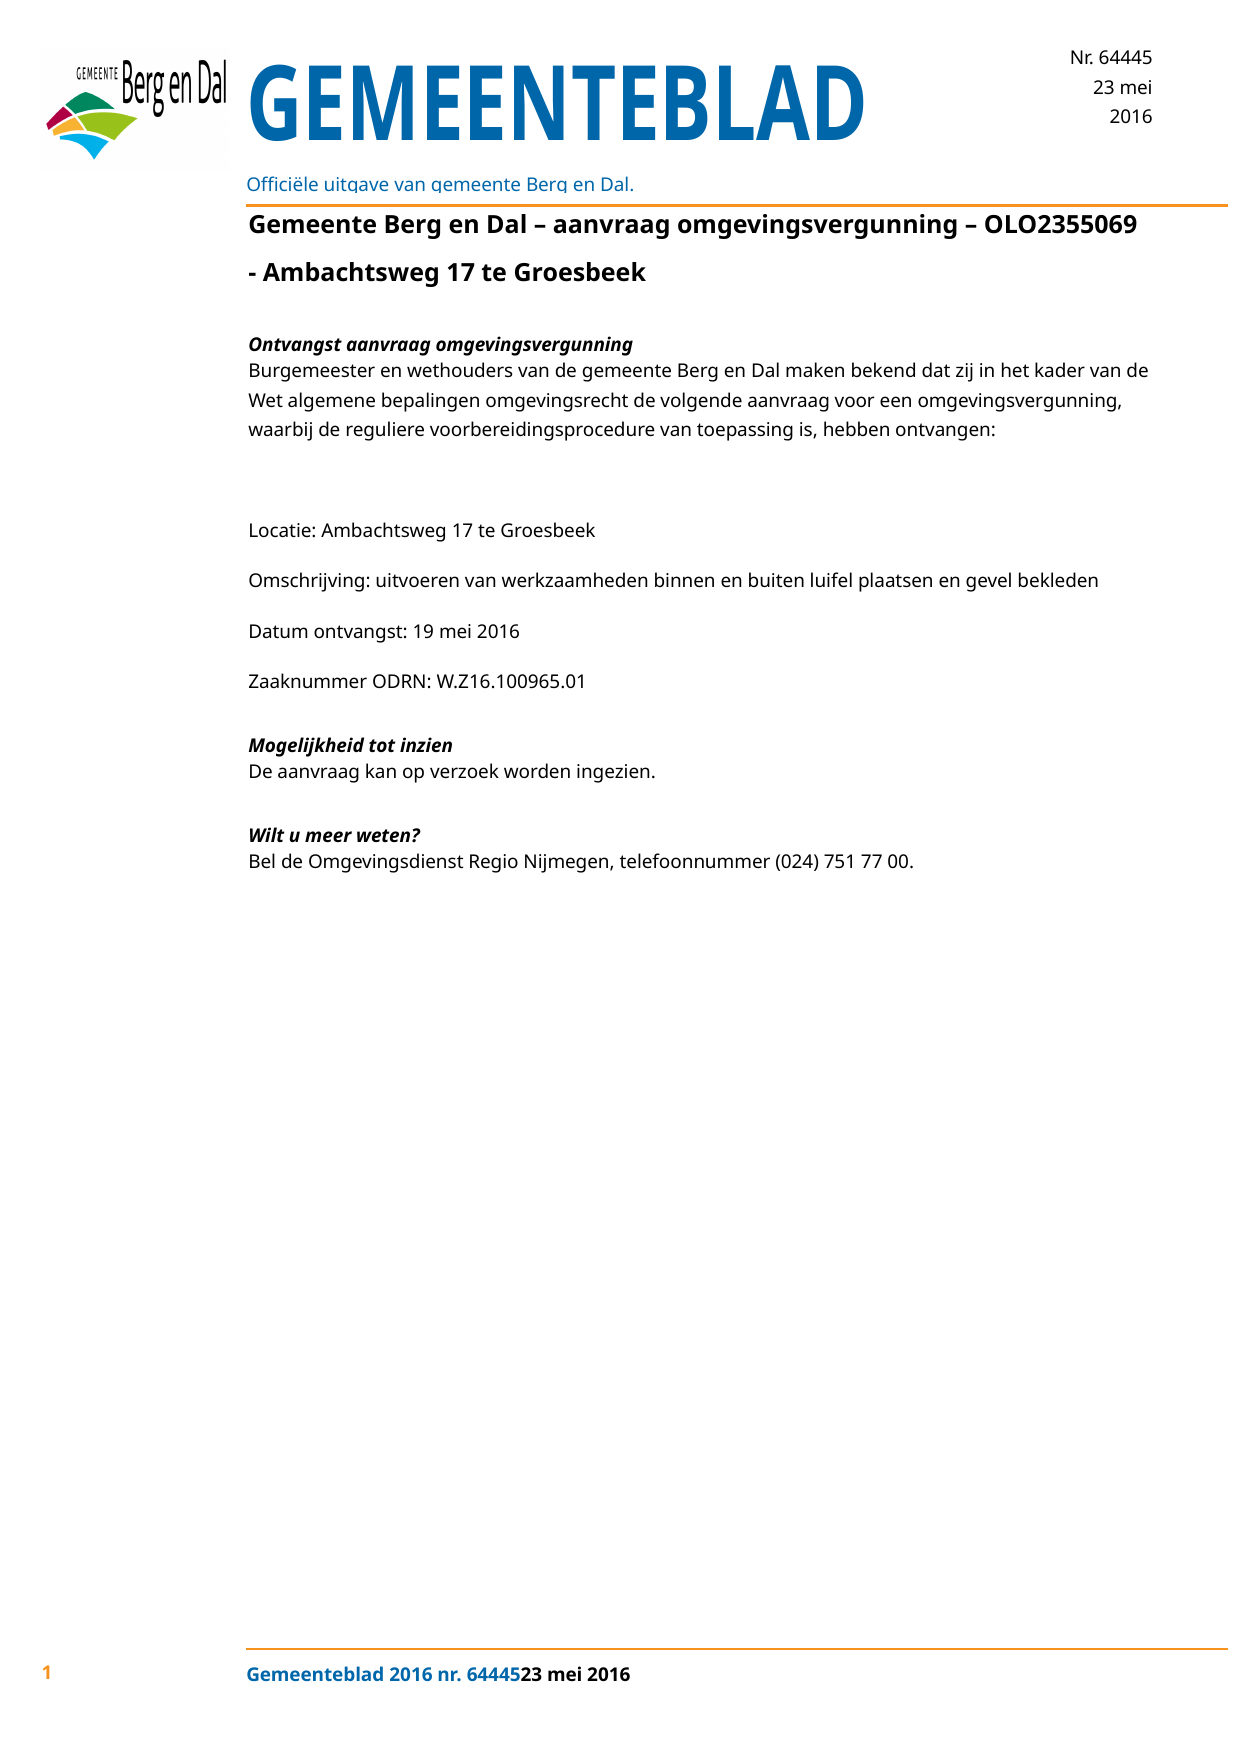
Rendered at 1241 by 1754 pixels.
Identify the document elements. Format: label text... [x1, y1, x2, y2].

text Zaaknummer ODRN: W.Z16.100965.01 [248, 668, 1152, 694]
text Datum ontvangst: 19 mei 2016 [248, 618, 1152, 644]
text De aanvraag kan op verzoek worden ingezien. [248, 758, 1152, 784]
picture [41, 47, 231, 172]
text Wilt u meer weten? [248, 822, 1152, 848]
text Locatie: Ambachtsweg 17 te Groesbeek [248, 517, 1152, 543]
text Omschrijving: uitvoeren van werkzaamheden binnen en buiten luifel plaatsen en gevel bekleden [248, 568, 1152, 593]
text Bel de Omgevingsdienst Regio Nijmegen, telefoonnummer (024) 751 77 00. [248, 848, 1152, 873]
text Burgemeester en wethouders van de gemeente Berg en Dal maken bekend dat zij in het kader van de Wet algemene bepalingen omgevingsrecht de volgende aanvraag voor een omgevingsvergunning, waarbij de reguliere voorbereidingsprocedure van toepassing is, hebben ontvangen: [248, 357, 1152, 442]
text Mogelijkheid tot inzien [248, 732, 1152, 758]
text Gemeente Berg en Dal – aanvraag omgevingsvergunning – OLO2355069 - Ambachtsweg 17 te Groesbeek [248, 207, 1152, 288]
text Ontvangst aanvraag omgevingsvergunning [248, 331, 1152, 357]
